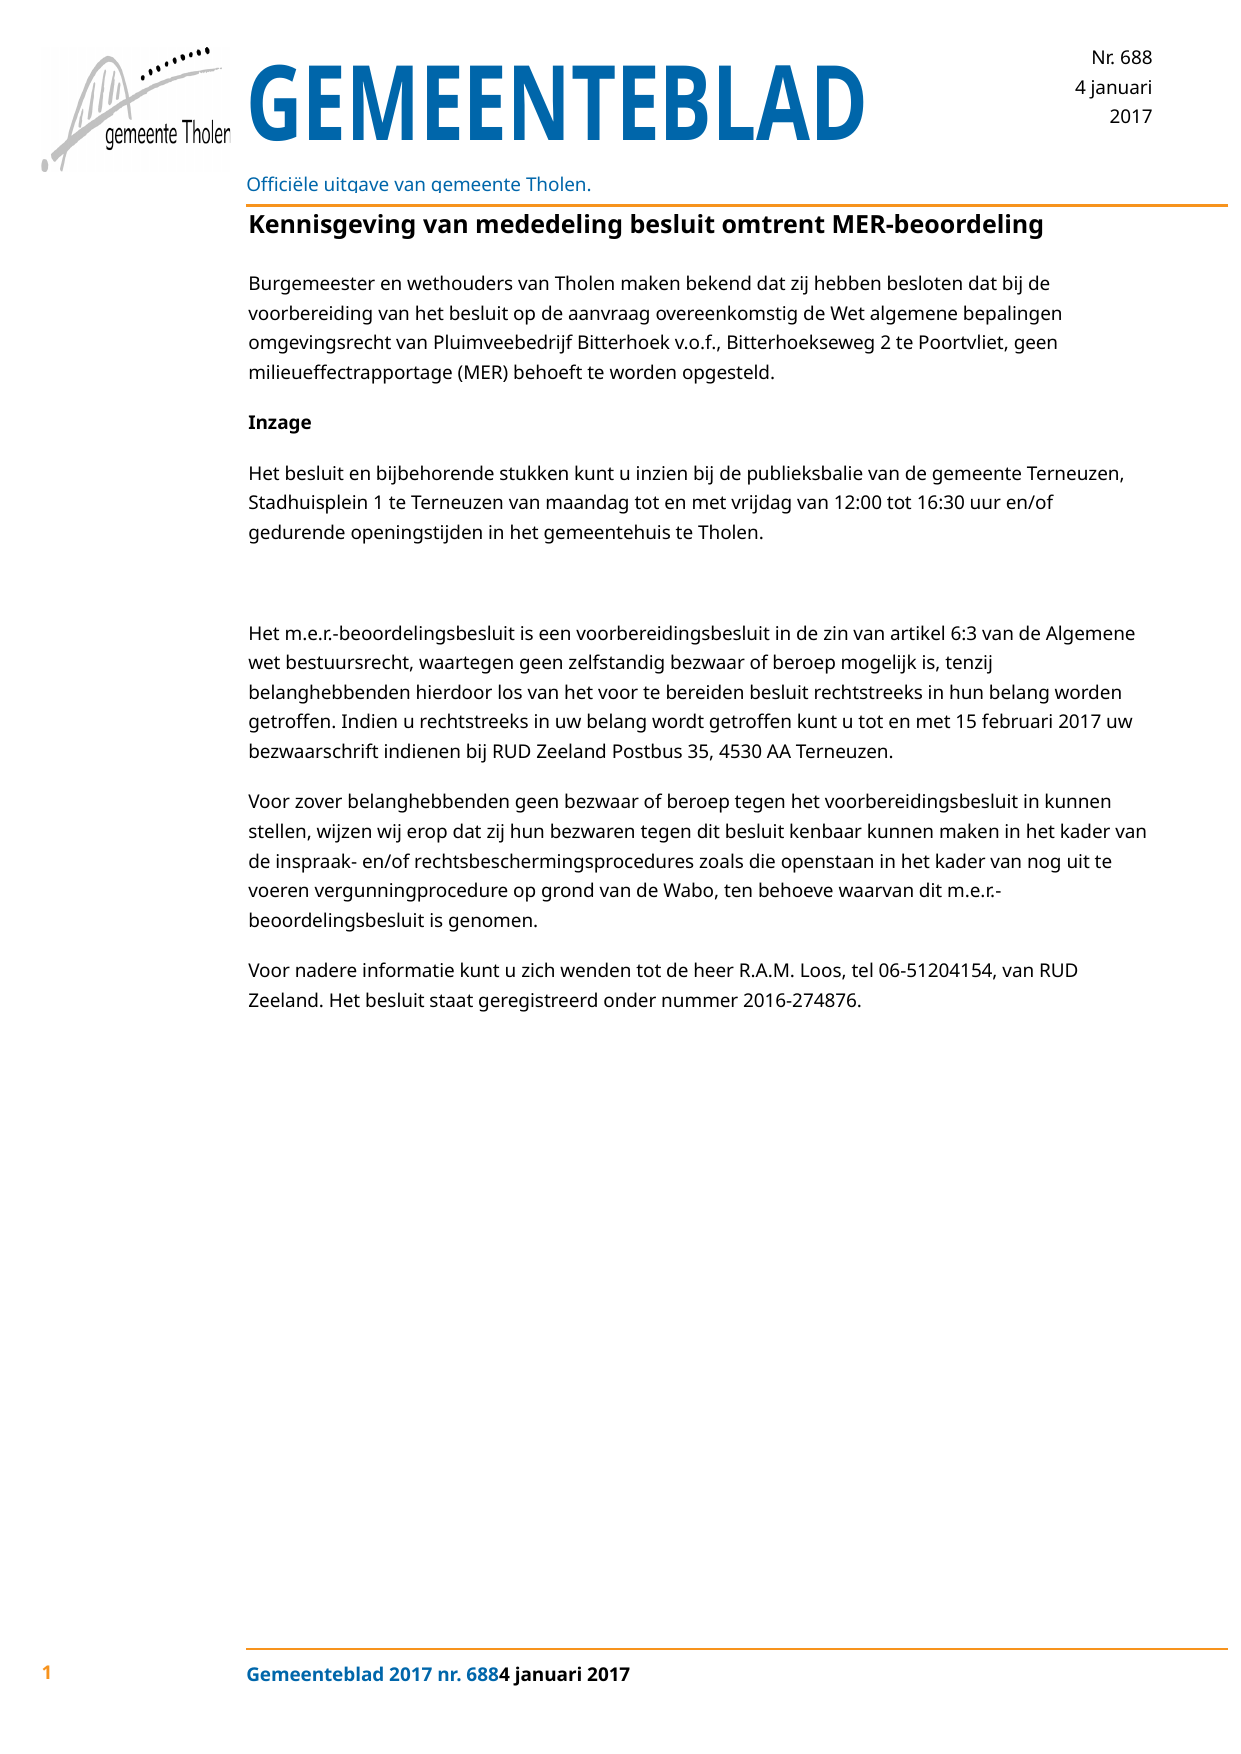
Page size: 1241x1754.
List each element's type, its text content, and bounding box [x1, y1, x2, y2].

text Burgemeester en wethouders van Tholen maken bekend dat zij hebben besloten dat bij de voorbereiding van het besluit op de aanvraag overeenkomstig de Wet algemene bepalingen omgevingsrecht van Pluimveebedrijf Bitterhoek v.o.f., Bitterhoekseweg 2 te Poortvliet, geen milieueffectrapportage (MER) behoeft te worden opgesteld. [248, 270, 1152, 385]
text Het besluit en bijbehorende stukken kunt u inzien bij de publieksbalie van de gemeente Terneuzen, Stadhuisplein 1 te Terneuzen van maandag tot en met vrijdag van 12:00 tot 16:30 uur en/of gedurende openingstijden in het gemeentehuis te Tholen. [248, 460, 1152, 545]
text Voor zover belanghebbenden geen bezwaar of beroep tegen het voorbereidingsbesluit in kunnen stellen, wijzen wij erop dat zij hun bezwaren tegen dit besluit kenbaar kunnen maken in het kader van de inspraak- en/of rechtsbeschermingsprocedures zoals die openstaan in het kader van nog uit te voeren vergunningprocedure op grond van de Wabo, ten behoeve waarvan dit m.e.r.-beoordelingsbesluit is genomen. [248, 789, 1152, 933]
text Kennisgeving van mededeling besluit omtrent MER-beoordeling [248, 207, 1152, 241]
text Het m.e.r.-beoordelingsbesluit is een voorbereidingsbesluit in de zin van artikel 6:3 van de Algemene wet bestuursrecht, waartegen geen zelfstandig bezwaar of beroep mogelijk is, tenzij belanghebbenden hierdoor los van het voor te bereiden besluit rechtstreeks in hun belang worden getroffen. Indien u rechtstreeks in uw belang wordt getroffen kunt u tot en met 15 februari 2017 uw bezwaarschrift indienen bij RUD Zeeland Postbus 35, 4530 AA Terneuzen. [248, 620, 1152, 764]
text Inzage [248, 409, 1152, 435]
picture [41, 47, 231, 172]
text Voor nadere informatie kunt u zich wenden tot de heer R.A.M. Loos, tel 06-51204154, van RUD Zeeland. Het besluit staat geregistreerd onder nummer 2016-274876. [248, 957, 1152, 1013]
